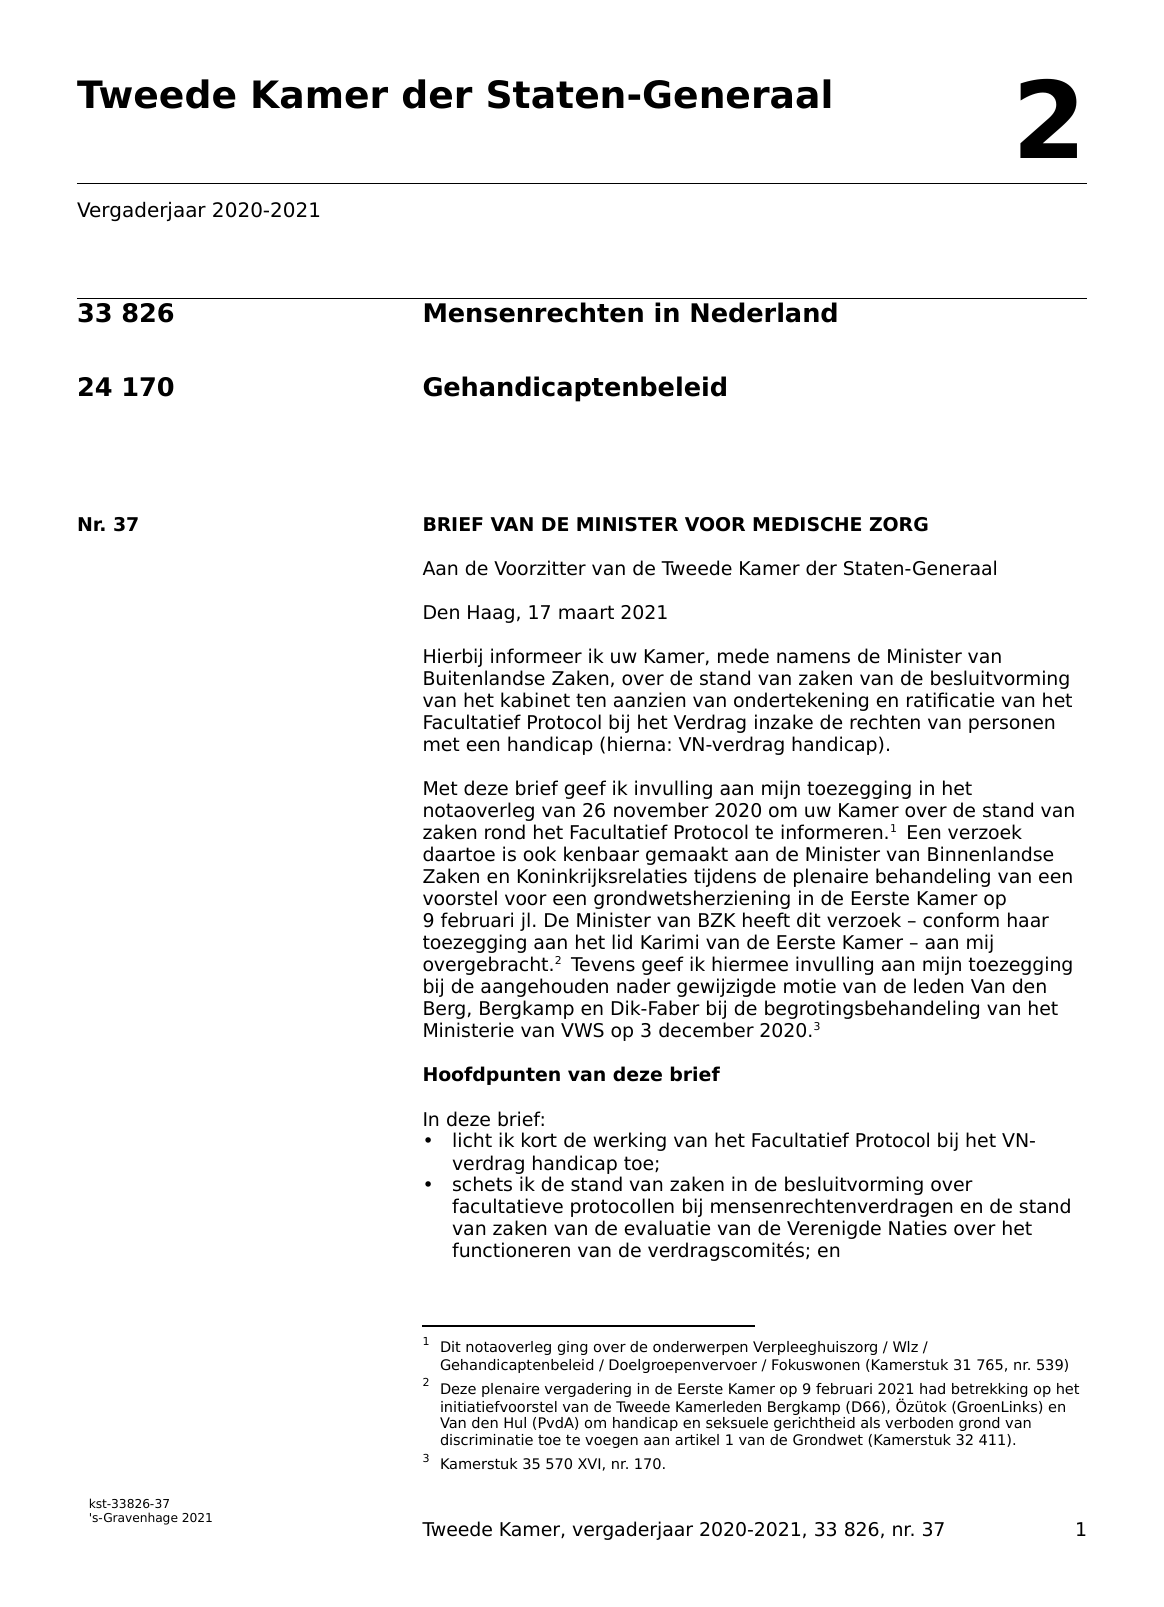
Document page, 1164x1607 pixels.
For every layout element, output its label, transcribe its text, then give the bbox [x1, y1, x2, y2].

text 's-Gravenhage 2021 [88, 1511, 323, 1525]
text Aan de Voorzitter van de Tweede Kamer der Staten-Generaal [422, 558, 1087, 580]
text In deze brief: [422, 1108, 1087, 1130]
text • schets ik de stand van zaken in de besluitvorming over facultatieve protocollen bij mensenrechtenverdragen en de stand van zaken van de evaluatie van de Verenigde Naties over het functioneren van de verdragscomités; en [422, 1174, 1087, 1262]
subtitle Hoofdpunten van deze brief [422, 1064, 1087, 1086]
text Met deze brief geef ik invulling aan mijn toezegging in het notaoverleg van 26 november 2020 om uw Kamer over de stand van zaken rond het Facultatief Protocol te informeren. Een verzoek daartoe is ook kenbaar gemaakt aan de Minister van Binnenlandse Zaken en Koninkrijksrelaties tijdens de plenaire behandeling van een voorstel voor een grondwetsherziening in de Eerste Kamer op 9 februari jl. De Minister van BZK heeft dit verzoek – conform haar toezegging aan het lid Karimi van de Eerste Kamer – aan mij overgebracht. Tevens geef ik hiermee invulling aan mijn toezegging bij de aangehouden nader gewijzigde motie van de leden Van den Berg, Bergkamp en Dik-Faber bij de begrotingsbehandeling van het Ministerie van VWS op 3 december 2020. [422, 778, 1087, 1042]
subtitle 24 170 Gehandicaptenbeleid [77, 373, 1087, 403]
table_header Tweede Kamer der Staten-Generaal [77, 59, 886, 183]
table_header 2 [886, 59, 1087, 183]
table_cell Vergaderjaar 2020-2021 [77, 184, 1087, 298]
text Hierbij informeer ik uw Kamer, mede namens de Minister van Buitenlandse Zaken, over de stand van zaken van de besluitvorming van het kabinet ten aanzien van ondertekening en ratificatie van het Facultatief Protocol bij het Verdrag inzake de rechten van personen met een handicap (hierna: VN-verdrag handicap). [422, 646, 1087, 756]
text Kamerstuk 35 570 XVI, nr. 170. [422, 1452, 1087, 1474]
text kst-33826-37 [88, 1497, 323, 1511]
subtitle 33 826 Mensenrechten in Nederland [77, 299, 1087, 329]
text • licht ik kort de werking van het Facultatief Protocol bij het VN-verdrag handicap toe; [422, 1130, 1087, 1174]
text Dit notaoverleg ging over de onderwerpen Verpleeghuiszorg / Wlz / Gehandicaptenbeleid / Doelgroepenvervoer / Fokuswonen (Kamerstuk 31 765, nr. 539) [422, 1335, 1087, 1374]
text Deze plenaire vergadering in de Eerste Kamer op 9 februari 2021 had betrekking op het initiatiefvoorstel van de Tweede Kamerleden Bergkamp (D66), Özütok (GroenLinks) en Van den Hul (PvdA) om handicap en seksuele gerichtheid als verboden grond van discriminatie toe te voegen aan artikel 1 van de Grondwet (Kamerstuk 32 411). [422, 1377, 1087, 1449]
text Den Haag, 17 maart 2021 [422, 602, 1087, 624]
subtitle Nr. 37 BRIEF VAN DE MINISTER VOOR MEDISCHE ZORG [77, 514, 1087, 536]
